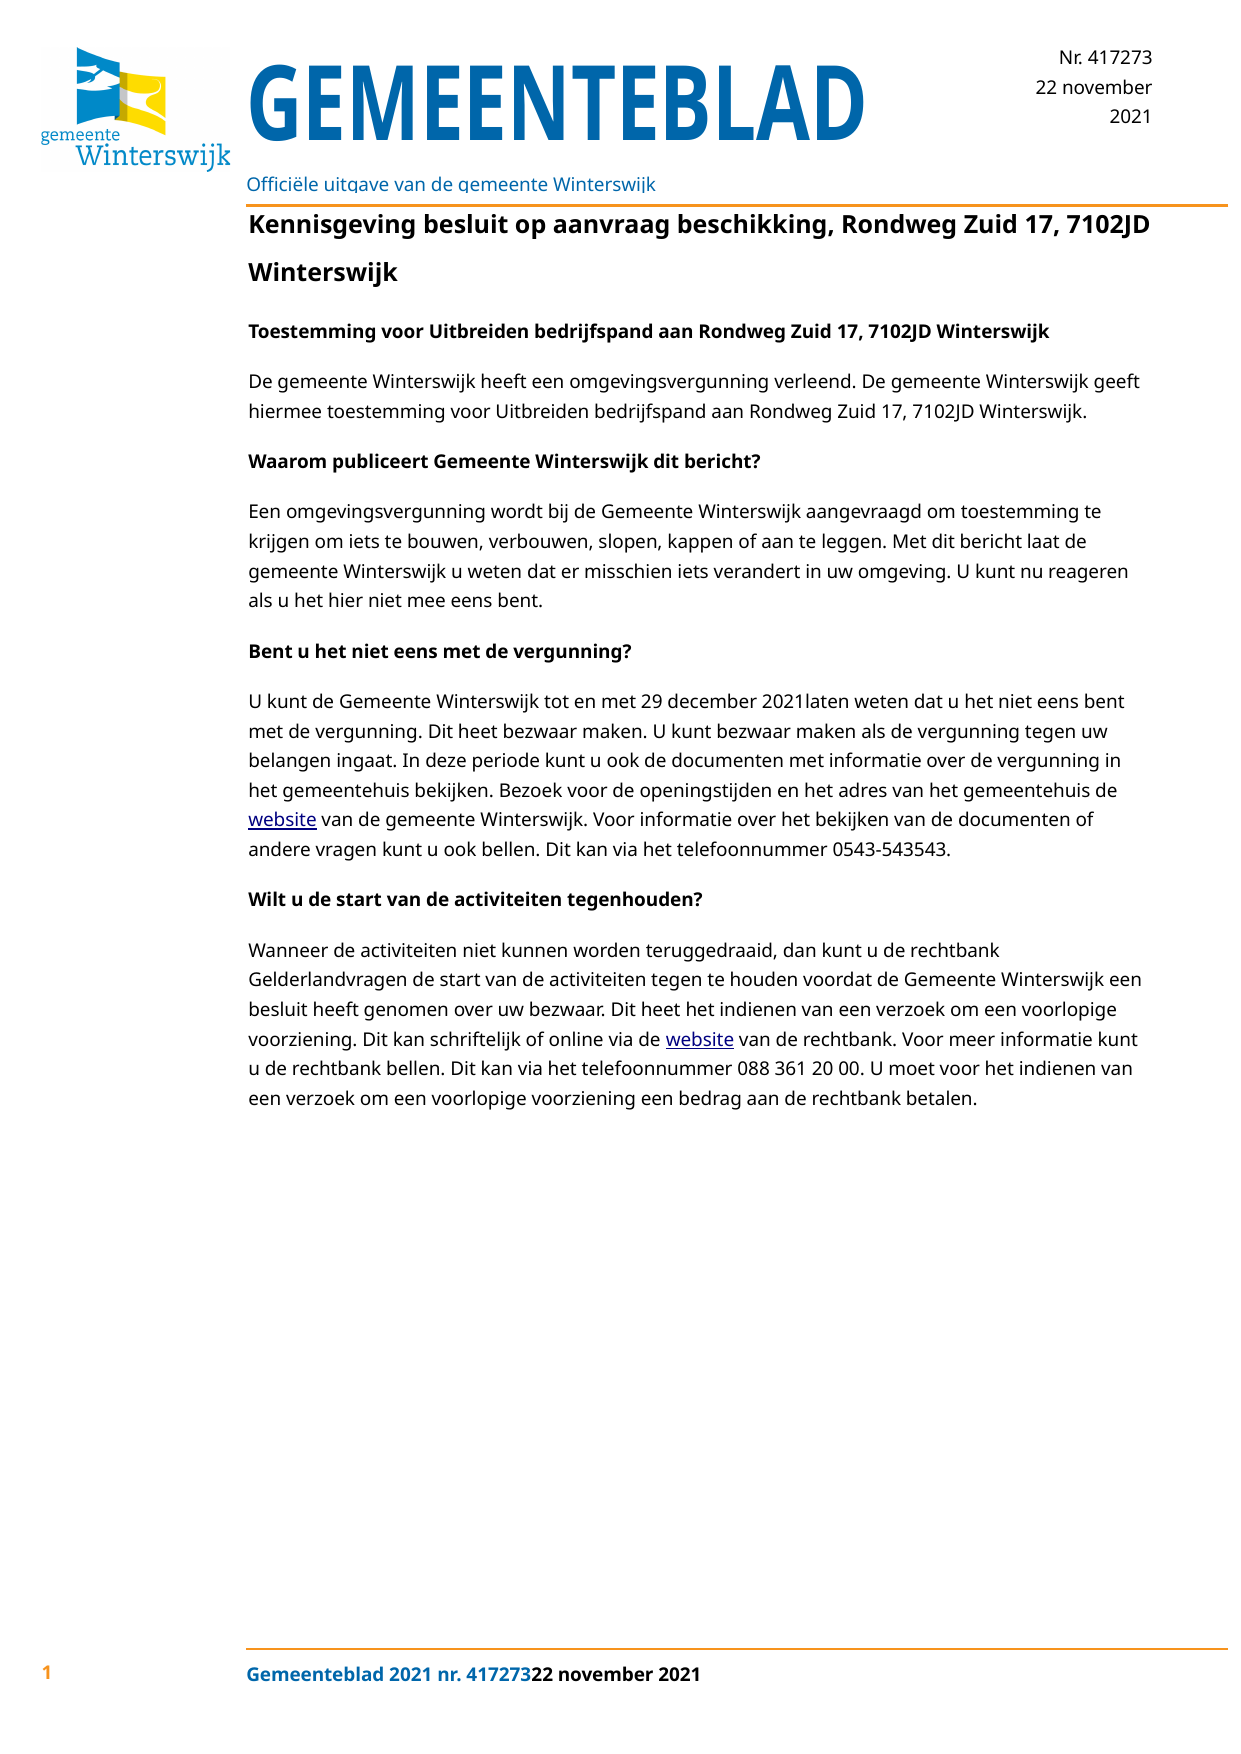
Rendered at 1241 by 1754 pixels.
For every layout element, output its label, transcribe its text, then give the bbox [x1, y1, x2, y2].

text Wilt u de start van de activiteiten tegenhouden? [248, 887, 1152, 912]
text Wanneer de activiteiten niet kunnen worden teruggedraaid, dan kunt u de rechtbank Gelderlandvragen de start van de activiteiten tegen te houden voordat de Gemeente Winterswijk een besluit heeft genomen over uw bezwaar. Dit heet het indienen van een verzoek om een voorlopige voorziening. Dit kan schriftelijk of online via de website van de rechtbank. Voor meer informatie kunt u de rechtbank bellen. Dit kan via het telefoonnummer 088 361 20 00. U moet voor het indienen van een verzoek om een voorlopige voorziening een bedrag aan de rechtbank betalen. [248, 937, 1152, 1111]
picture [41, 47, 231, 172]
text Waarom publiceert Gemeente Winterswijk dit bericht? [248, 448, 1152, 474]
text Bent u het niet eens met de vergunning? [248, 638, 1152, 664]
text Een omgevingsvergunning wordt bij de Gemeente Winterswijk aangevraagd om toestemming te krijgen om iets te bouwen, verbouwen, slopen, kappen of aan te leggen. Met dit bericht laat de gemeente Winterswijk u weten dat er misschien iets verandert in uw omgeving. U kunt nu reageren als u het hier niet mee eens bent. [248, 499, 1152, 613]
text Toestemming voor Uitbreiden bedrijfspand aan Rondweg Zuid 17, 7102JD Winterswijk [248, 318, 1152, 344]
text U kunt de Gemeente Winterswijk tot en met 29 december 2021laten weten dat u het niet eens bent met de vergunning. Dit heet bezwaar maken. U kunt bezwaar maken als de vergunning tegen uw belangen ingaat. In deze periode kunt u ook de documenten met informatie over de vergunning in het gemeentehuis bekijken. Bezoek voor de openingstijden en het adres van het gemeentehuis de website van de gemeente Winterswijk. Voor informatie over het bekijken van de documenten of andere vragen kunt u ook bellen. Dit kan via het telefoonnummer 0543-543543. [248, 688, 1152, 862]
text Kennisgeving besluit op aanvraag beschikking, Rondweg Zuid 17, 7102JD Winterswijk [248, 207, 1152, 288]
picture [225, 153, 231, 162]
text De gemeente Winterswijk heeft een omgevingsvergunning verleend. De gemeente Winterswijk geeft hiermee toestemming voor Uitbreiden bedrijfspand aan Rondweg Zuid 17, 7102JD Winterswijk. [248, 368, 1152, 424]
